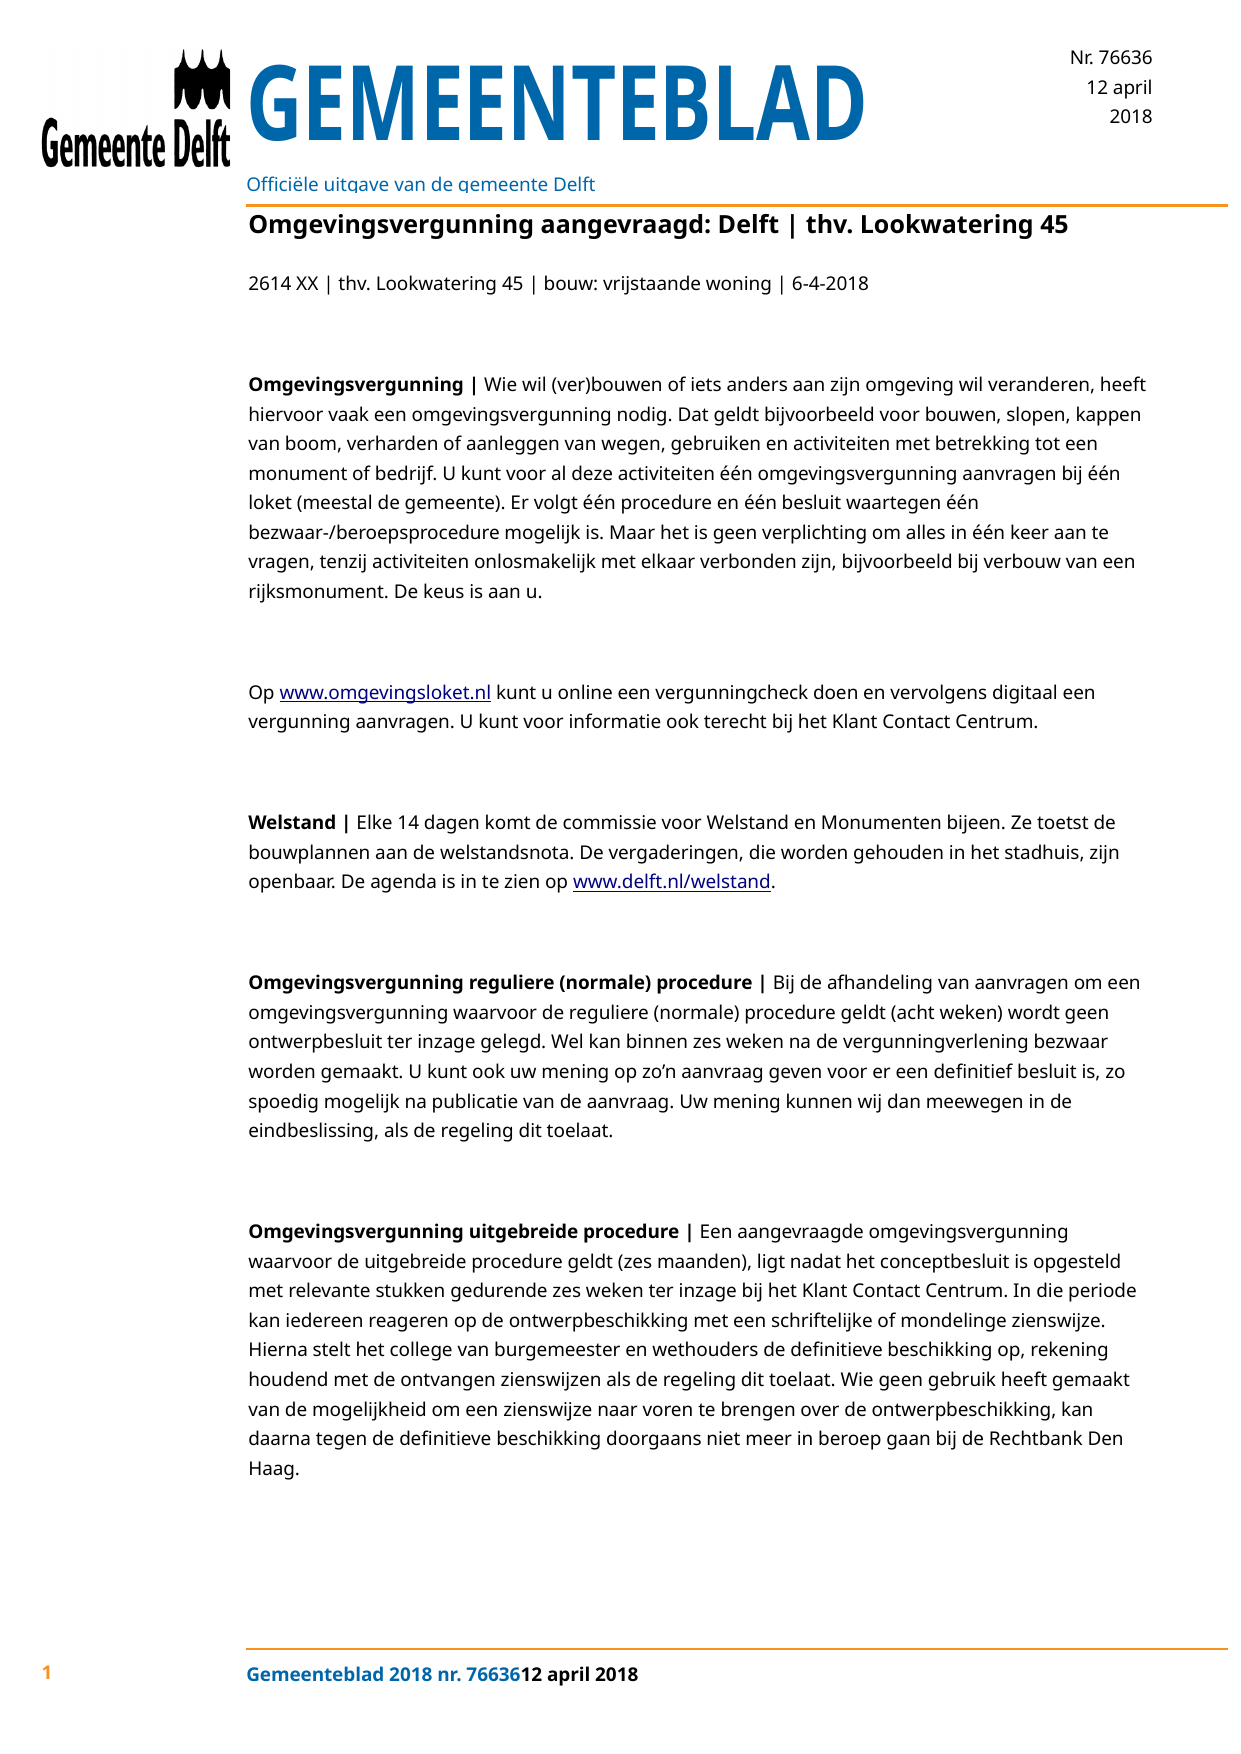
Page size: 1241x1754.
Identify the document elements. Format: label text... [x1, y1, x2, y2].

text Omgevingsvergunning aangevraagd: Delft | thv. Lookwatering 45 [248, 207, 1152, 241]
picture [41, 47, 231, 172]
text 2614 XX | thv. Lookwatering 45 | bouw: vrijstaande woning | 6-4-2018 [248, 270, 1152, 296]
text Omgevingsvergunning | Wie wil (ver)bouwen of iets anders aan zijn omgeving wil veranderen, heeft hiervoor vaak een omgevingsvergunning nodig. Dat geldt bijvoorbeeld voor bouwen, slopen, kappen van boom, verharden of aanleggen van wegen, gebruiken en activiteiten met betrekking tot een monument of bedrijf. U kunt voor al deze activiteiten één omgevingsvergunning aanvragen bij één loket (meestal de gemeente). Er volgt één procedure en één besluit waartegen één bezwaar-/beroepsprocedure mogelijk is. Maar het is geen verplichting om alles in één keer aan te vragen, tenzij activiteiten onlosmakelijk met elkaar verbonden zijn, bijvoorbeeld bij verbouw van een rijksmonument. De keus is aan u. [248, 371, 1152, 604]
text Op www.omgevingsloket.nl kunt u online een vergunningcheck doen en vervolgens digitaal een vergunning aanvragen. U kunt voor informatie ook terecht bij het Klant Contact Centrum. [248, 679, 1152, 734]
text Omgevingsvergunning reguliere (normale) procedure | Bij de afhandeling van aanvragen om een omgevingsvergunning waarvoor de reguliere (normale) procedure geldt (acht weken) wordt geen ontwerpbesluit ter inzage gelegd. Wel kan binnen zes weken na de vergunningverlening bezwaar worden gemaakt. U kunt ook uw mening op zo’n aanvraag geven voor er een definitief besluit is, zo spoedig mogelijk na publicatie van de aanvraag. Uw mening kunnen wij dan meewegen in de eindbeslissing, als de regeling dit toelaat. [248, 969, 1152, 1143]
text Welstand | Elke 14 dagen komt de commissie voor Welstand en Monumenten bijeen. Ze toetst de bouwplannen aan de welstandsnota. De vergaderingen, die worden gehouden in het stadhuis, zijn openbaar. De agenda is in te zien op www.delft.nl/welstand. [248, 809, 1152, 894]
text Omgevingsvergunning uitgebreide procedure | Een aangevraagde omgevingsvergunning waarvoor de uitgebreide procedure geldt (zes maanden), ligt nadat het conceptbesluit is opgesteld met relevante stukken gedurende zes weken ter inzage bij het Klant Contact Centrum. In die periode kan iedereen reageren op de ontwerpbeschikking met een schriftelijke of mondelinge zienswijze. Hierna stelt het college van burgemeester en wethouders de definitieve beschikking op, rekening houdend met de ontvangen zienswijzen als de regeling dit toelaat. Wie geen gebruik heeft gemaakt van de mogelijkheid om een zienswijze naar voren te brengen over de ontwerpbeschikking, kan daarna tegen de definitieve beschikking doorgaans niet meer in beroep gaan bij de Rechtbank Den Haag. [248, 1218, 1152, 1481]
